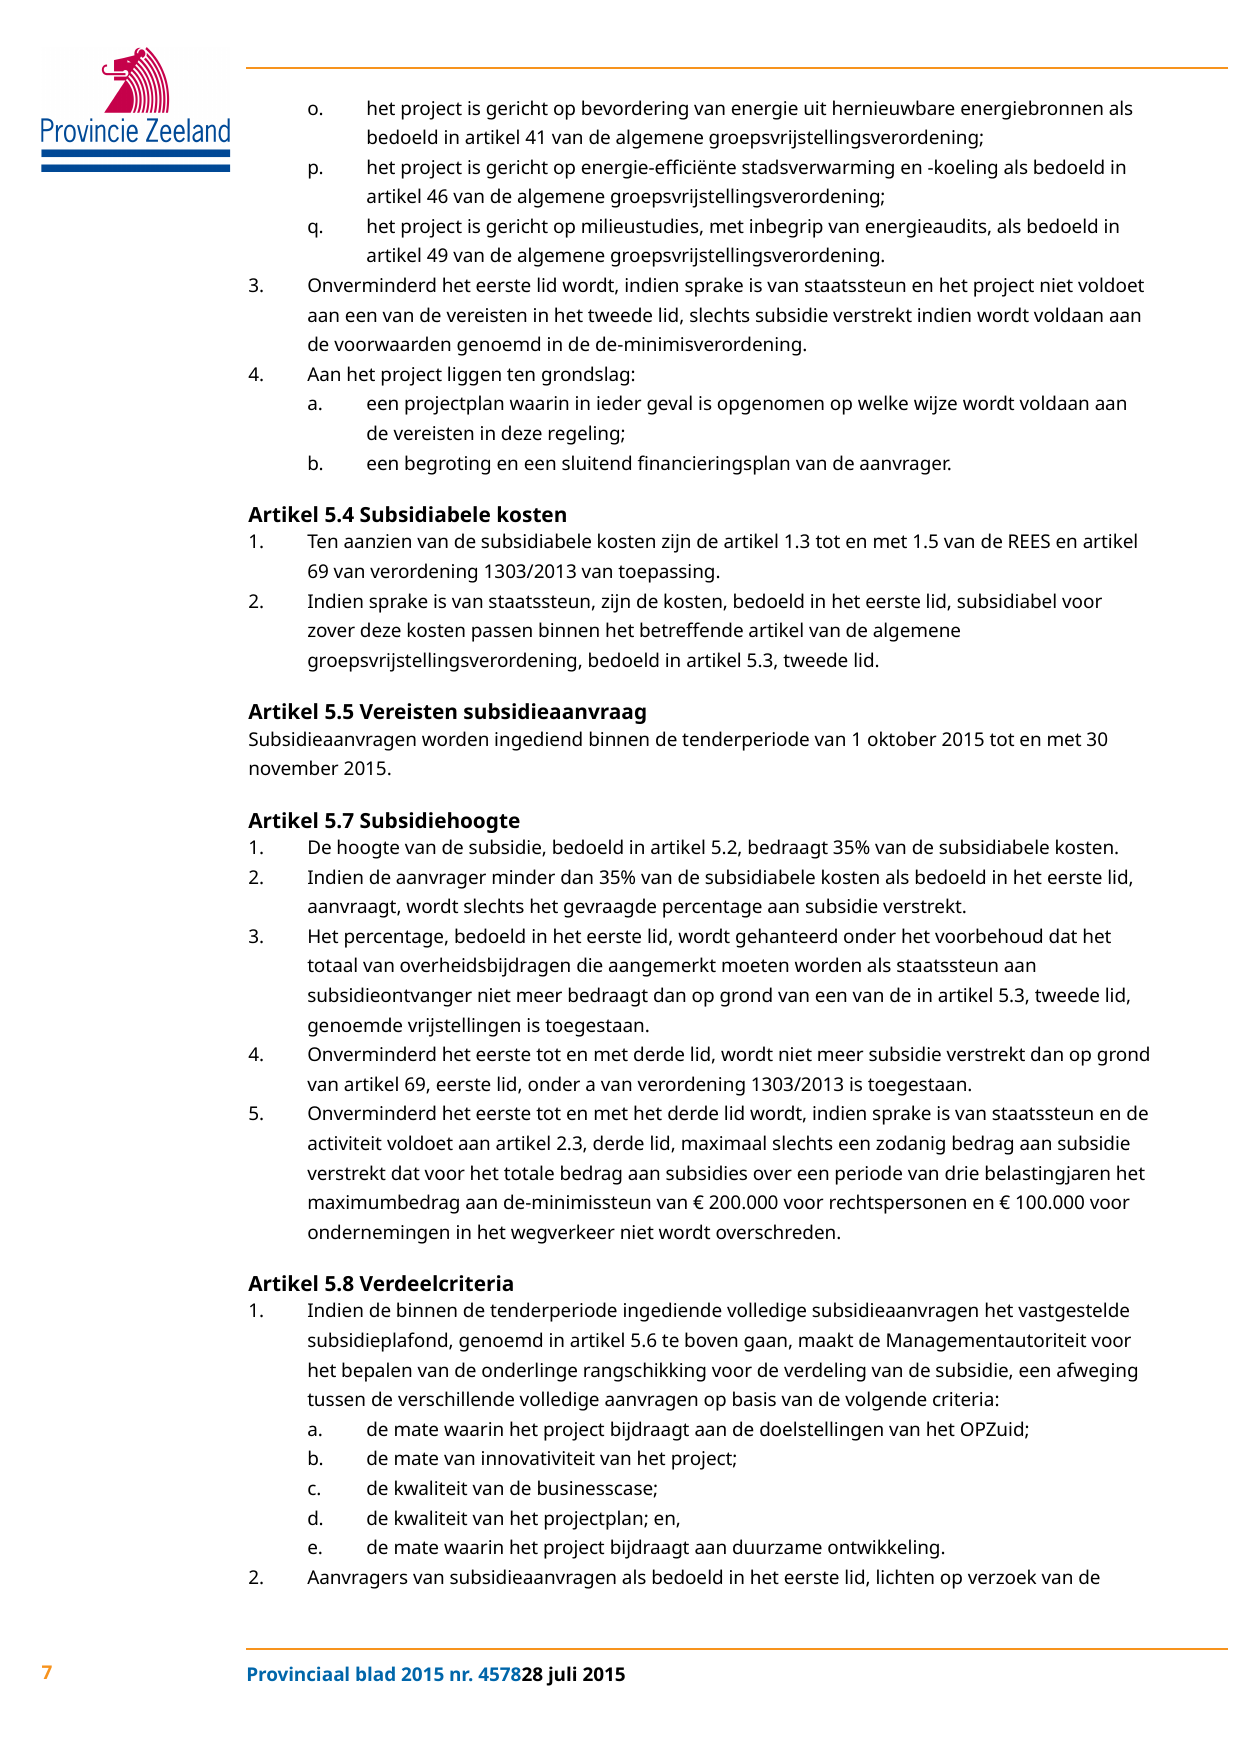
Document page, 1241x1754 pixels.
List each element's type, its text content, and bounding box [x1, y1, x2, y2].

list Aan het project liggen ten grondslag: [248, 361, 1152, 387]
list Onverminderd het eerste lid wordt, indien sprake is van staatssteun en het project niet voldoet aan een van de vereisten in het tweede lid, slechts subsidie verstrekt indien wordt voldaan aan de voorwaarden genoemd in de de-minimisverordening. [248, 272, 1152, 357]
text Subsidieaanvragen worden ingediend binnen de tenderperiode van 1 oktober 2015 tot en met 30 november 2015. [248, 726, 1152, 781]
text Artikel 5.5 Vereisten subsidieaanvraag [248, 697, 1152, 726]
list de kwaliteit van de businesscase; [307, 1475, 1152, 1501]
list De hoogte van de subsidie, bedoeld in artikel 5.2, bedraagt 35% van de subsidiabele kosten. [248, 834, 1152, 860]
list de mate waarin het project bijdraagt aan duurzame ontwikkeling. [307, 1534, 1152, 1560]
list Onverminderd het eerste tot en met derde lid, wordt niet meer subsidie verstrekt dan op grond van artikel 69, eerste lid, onder a van verordening 1303/2013 is toegestaan. [248, 1041, 1152, 1097]
list het project is gericht op milieustudies, met inbegrip van energieaudits, als bedoeld in artikel 49 van de algemene groepsvrijstellingsverordening. [307, 213, 1152, 268]
list de kwaliteit van het projectplan; en, [307, 1505, 1152, 1531]
list de mate van innovativiteit van het project; [307, 1446, 1152, 1471]
text Artikel 5.8 Verdeelcriteria [248, 1269, 1152, 1298]
text Artikel 5.4 Subsidiabele kosten [248, 500, 1152, 529]
picture [41, 47, 231, 172]
list de mate waarin het project bijdraagt aan de doelstellingen van het OPZuid; [307, 1416, 1152, 1442]
list een projectplan waarin in ieder geval is opgenomen op welke wijze wordt voldaan aan de vereisten in deze regeling; [307, 391, 1152, 446]
list het project is gericht op energie-efficiënte stadsverwarming en -koeling als bedoeld in artikel 46 van de algemene groepsvrijstellingsverordening; [307, 154, 1152, 209]
list Het percentage, bedoeld in het eerste lid, wordt gehanteerd onder het voorbehoud dat het totaal van overheidsbijdragen die aangemerkt moeten worden als staatssteun aan subsidieontvanger niet meer bedraagt dan op grond van een van de in artikel 5.3, tweede lid, genoemde vrijstellingen is toegestaan. [248, 923, 1152, 1037]
list Indien sprake is van staatssteun, zijn de kosten, bedoeld in het eerste lid, subsidiabel voor zover deze kosten passen binnen het betreffende artikel van de algemene groepsvrijstellingsverordening, bedoeld in artikel 5.3, tweede lid. [248, 588, 1152, 673]
text Artikel 5.7 Subsidiehoogte [248, 806, 1152, 834]
list Ten aanzien van de subsidiabele kosten zijn de artikel 1.3 tot en met 1.5 van de REES en artikel 69 van verordening 1303/2013 van toepassing. [248, 529, 1152, 584]
list het project is gericht op bevordering van energie uit hernieuwbare energiebronnen als bedoeld in artikel 41 van de algemene groepsvrijstellingsverordening; [307, 95, 1152, 150]
list Aanvragers van subsidieaanvragen als bedoeld in het eerste lid, lichten op verzoek van de [248, 1564, 1152, 1590]
list Indien de aanvrager minder dan 35% van de subsidiabele kosten als bedoeld in het eerste lid, aanvraagt, wordt slechts het gevraagde percentage aan subsidie verstrekt. [248, 864, 1152, 919]
list Indien de binnen de tenderperiode ingediende volledige subsidieaanvragen het vastgestelde subsidieplafond, genoemd in artikel 5.6 te boven gaan, maakt de Managementautoriteit voor het bepalen van de onderlinge rangschikking voor de verdeling van de subsidie, een afweging tussen de verschillende volledige aanvragen op basis van de volgende criteria: [248, 1298, 1152, 1412]
list Onverminderd het eerste tot en met het derde lid wordt, indien sprake is van staatssteun en de activiteit voldoet aan artikel 2.3, derde lid, maximaal slechts een zodanig bedrag aan subsidie verstrekt dat voor het totale bedrag aan subsidies over een periode van drie belastingjaren het maximumbedrag aan de-minimissteun van € 200.000 voor rechtspersonen en € 100.000 voor ondernemingen in het wegverkeer niet wordt overschreden. [248, 1101, 1152, 1244]
list een begroting en een sluitend financieringsplan van de aanvrager. [307, 450, 1152, 476]
